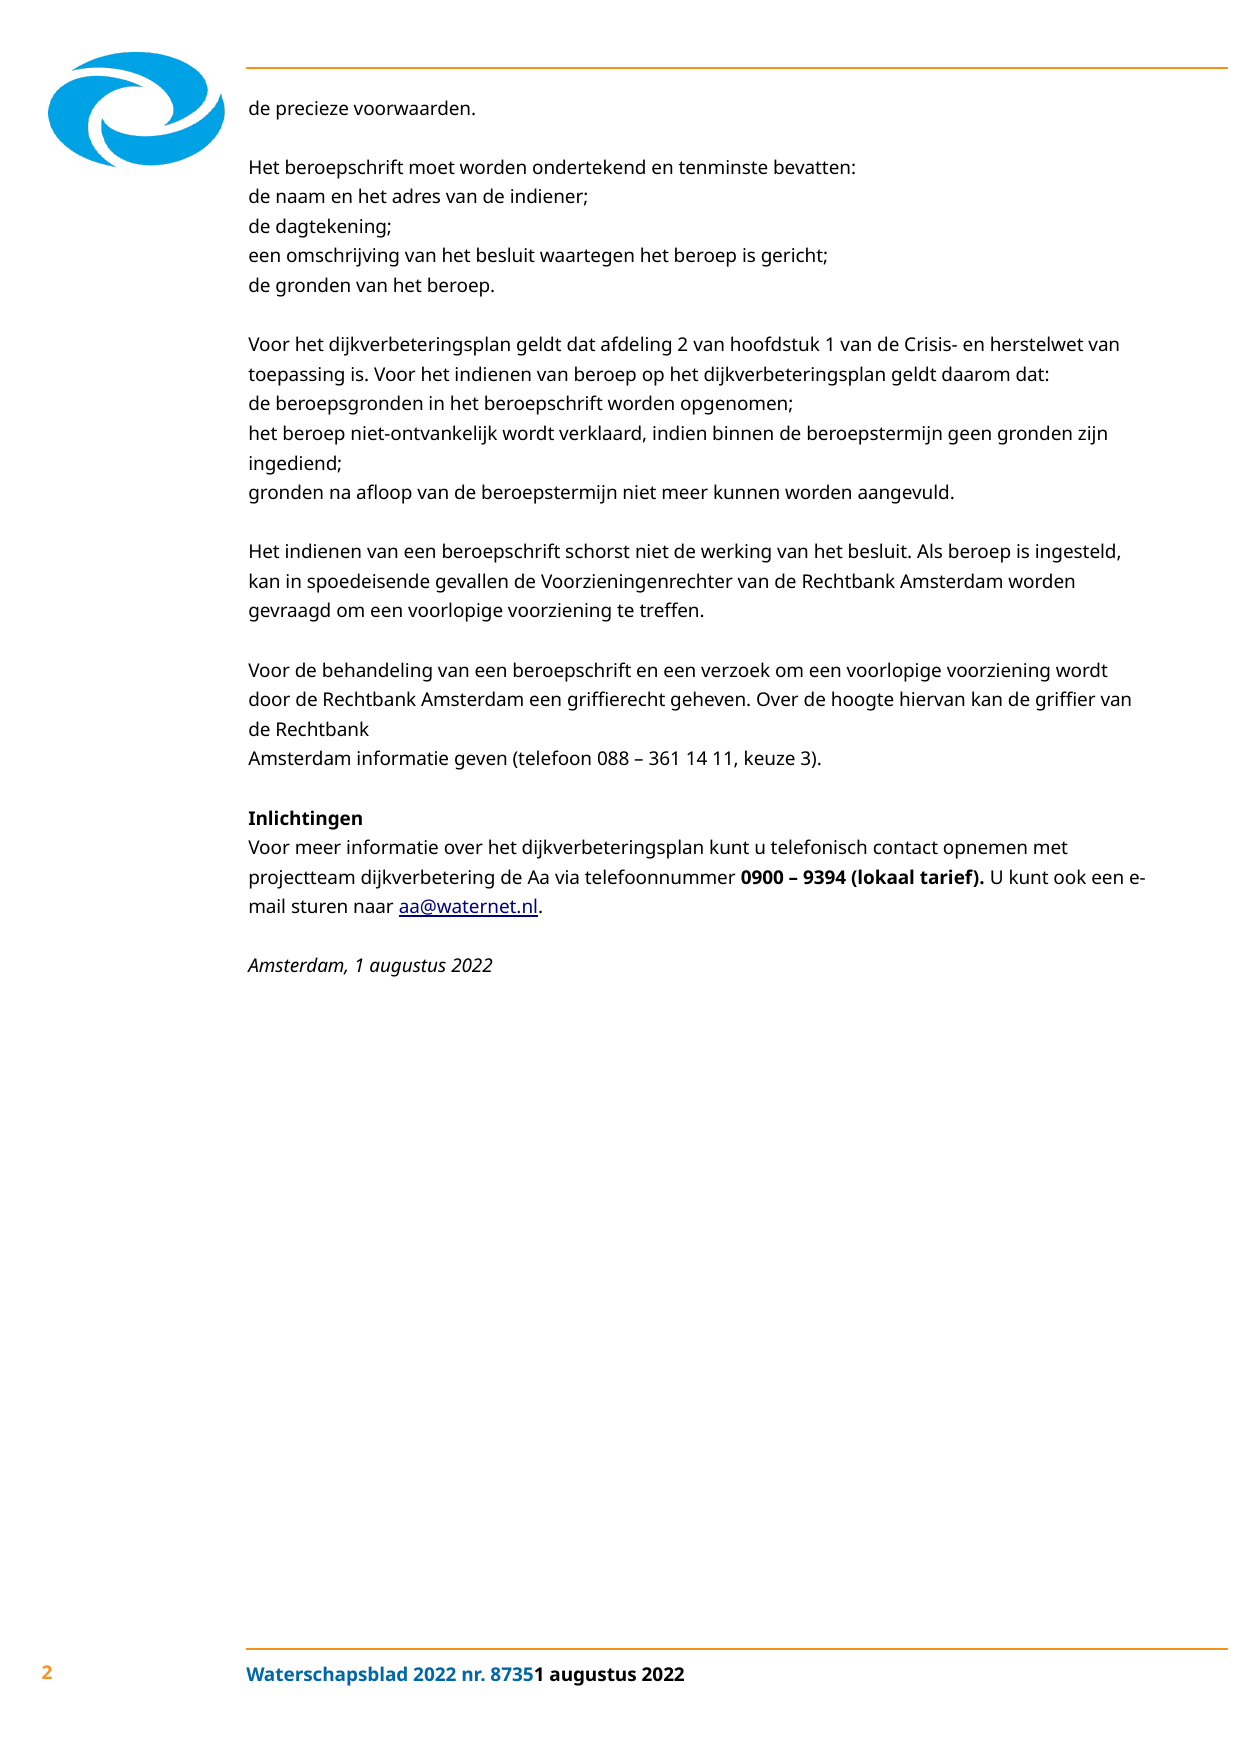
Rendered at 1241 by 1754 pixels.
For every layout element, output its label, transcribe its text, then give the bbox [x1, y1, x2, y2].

text de gronden van het beroep. [248, 272, 1152, 298]
text gronden na afloop van de beroepstermijn niet meer kunnen worden aangevuld. [248, 479, 1152, 505]
text Amsterdam informatie geven (telefoon 088 – 361 14 11, keuze 3). [248, 746, 1152, 771]
text de dagtekening; [248, 213, 1152, 239]
text Het indienen van een beroepschrift schorst niet de werking van het besluit. Als beroep is ingesteld, kan in spoedeisende gevallen de Voorzieningenrechter van de Rechtbank Amsterdam worden gevraagd om een voorlopige voorziening te treffen. [248, 538, 1152, 623]
text de beroepsgronden in het beroepschrift worden opgenomen; [248, 391, 1152, 416]
text het beroep niet-ontvankelijk wordt verklaard, indien binnen de beroepstermijn geen gronden zijn ingediend; [248, 420, 1152, 476]
text Voor meer informatie over het dijkverbeteringsplan kunt u telefonisch contact opnemen met projectteam dijkverbetering de Aa via telefoonnummer 0900 – 9394 (lokaal tarief). U kunt ook een e-mail sturen naar aa@waternet.nl. [248, 834, 1152, 919]
text Het beroepschrift moet worden ondertekend en tenminste bevatten: [248, 154, 1152, 180]
text Voor de behandeling van een beroepschrift en een verzoek om een voorlopige voorziening wordt door de Rechtbank Amsterdam een griffierecht geheven. Over de hoogte hiervan kan de griffier van de Rechtbank [248, 657, 1152, 742]
picture [41, 47, 231, 172]
text Inlichtingen [248, 805, 1152, 831]
text een omschrijving van het besluit waartegen het beroep is gericht; [248, 243, 1152, 268]
text de precieze voorwaarden. [248, 95, 1152, 121]
text Amsterdam, 1 augustus 2022 [248, 953, 1152, 978]
text de naam en het adres van de indiener; [248, 183, 1152, 209]
text Voor het dijkverbeteringsplan geldt dat afdeling 2 van hoofdstuk 1 van de Crisis- en herstelwet van toepassing is. Voor het indienen van beroep op het dijkverbeteringsplan geldt daarom dat: [248, 331, 1152, 387]
